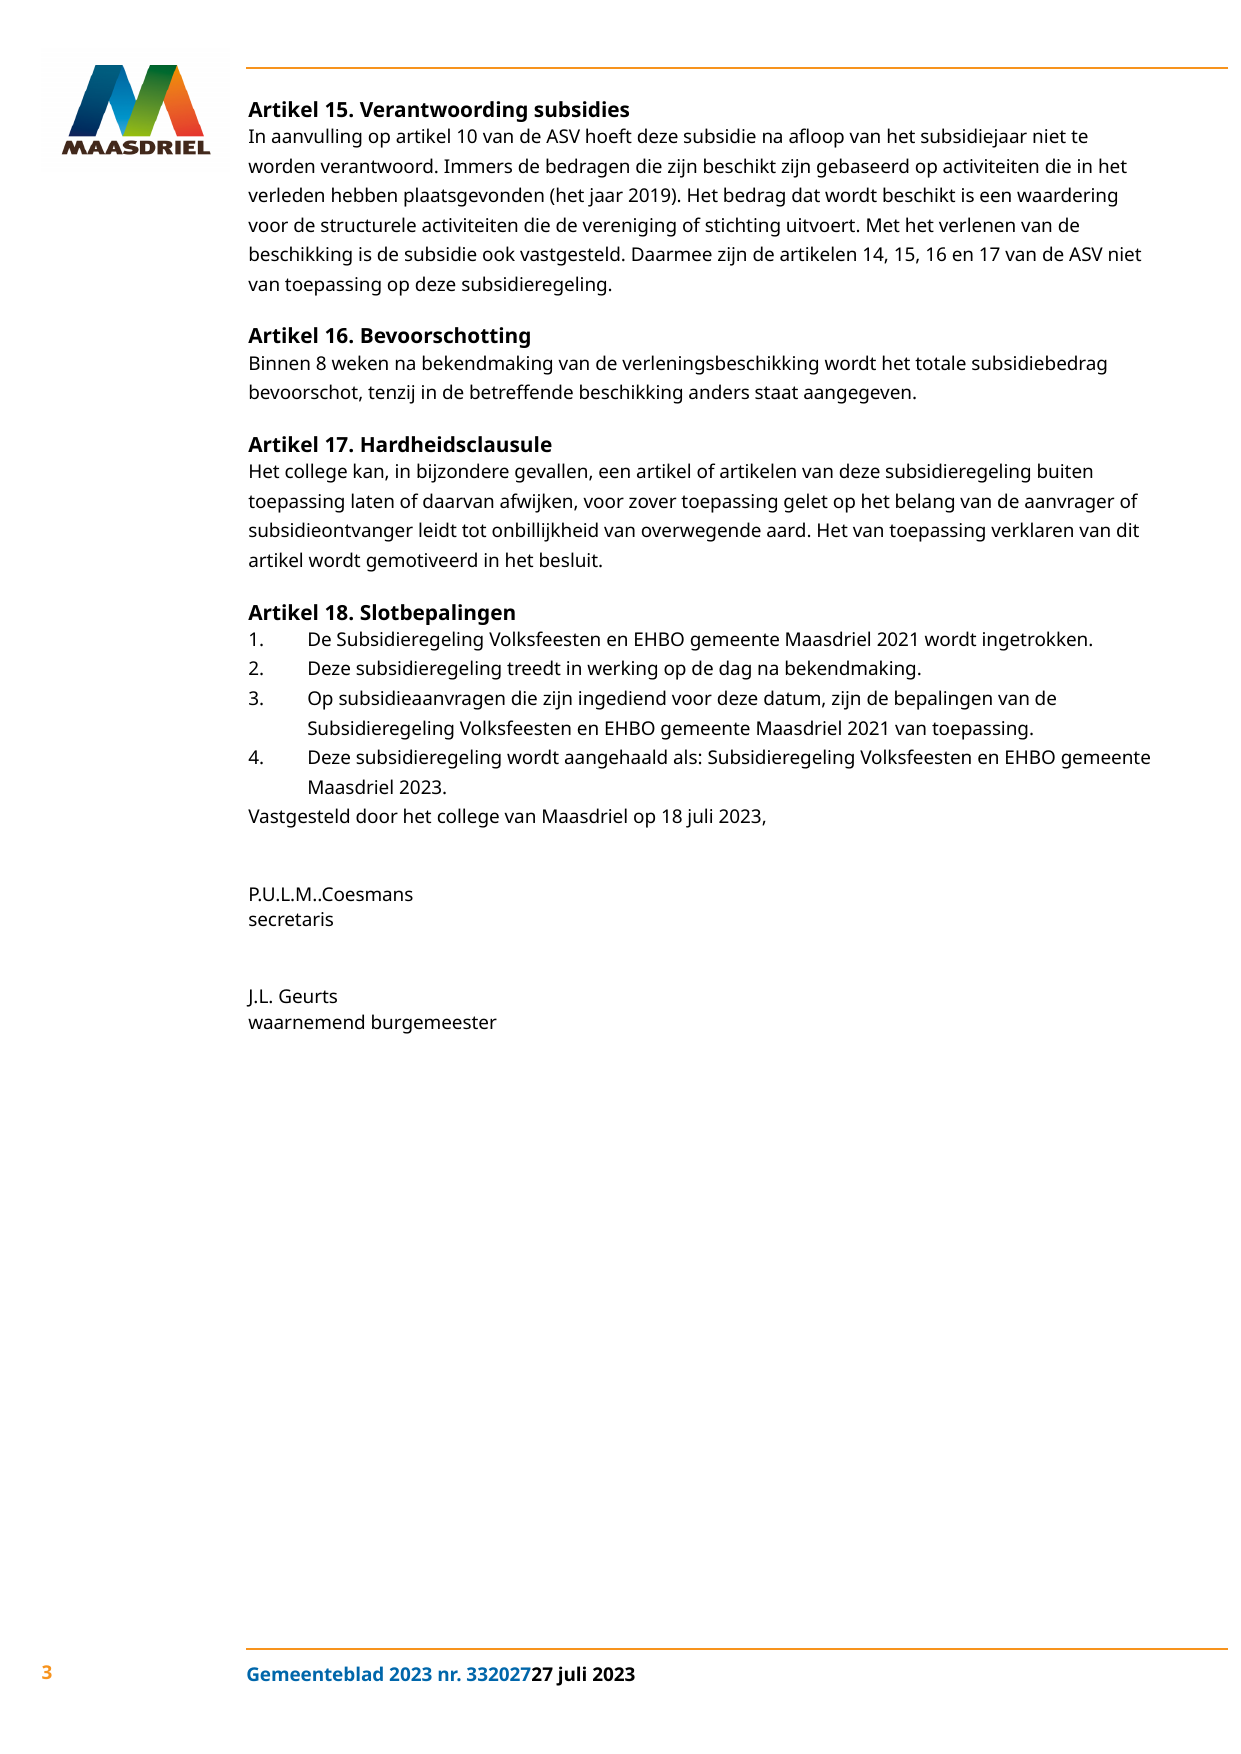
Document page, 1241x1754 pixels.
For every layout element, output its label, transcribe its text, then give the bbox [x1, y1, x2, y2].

text P.U.L.M..Coesmans [248, 881, 1152, 906]
text Artikel 16. Bevoorschotting [248, 322, 1152, 350]
text In aanvulling op artikel 10 van de ASV hoeft deze subsidie na afloop van het subsidiejaar niet te worden verantwoord. Immers de bedragen die zijn beschikt zijn gebaseerd op activiteiten die in het verleden hebben plaatsgevonden (het jaar 2019). Het bedrag dat wordt beschikt is een waardering voor de structurele activiteiten die de vereniging of stichting uitvoert. Met het verlenen van de beschikking is de subsidie ook vastgesteld. Daarmee zijn de artikelen 14, 15, 16 en 17 van de ASV niet van toepassing op deze subsidieregeling. [248, 123, 1152, 297]
picture [41, 47, 231, 172]
list Deze subsidieregeling wordt aangehaald als: Subsidieregeling Volksfeesten en EHBO gemeente Maasdriel 2023. [248, 744, 1152, 800]
text Artikel 15. Verantwoording subsidies [248, 95, 1152, 123]
text Vastgesteld door het college van Maasdriel op 18 juli 2023, [248, 803, 1152, 829]
list Deze subsidieregeling treedt in werking op de dag na bekendmaking. [248, 656, 1152, 681]
text Artikel 18. Slotbepalingen [248, 598, 1152, 626]
text Het college kan, in bijzondere gevallen, een artikel of artikelen van deze subsidieregeling buiten toepassing laten of daarvan afwijken, voor zover toepassing gelet op het belang van de aanvrager of subsidieontvanger leidt tot onbillijkheid van overwegende aard. Het van toepassing verklaren van dit artikel wordt gemotiveerd in het besluit. [248, 458, 1152, 573]
list Op subsidieaanvragen die zijn ingediend voor deze datum, zijn de bepalingen van de Subsidieregeling Volksfeesten en EHBO gemeente Maasdriel 2021 van toepassing. [248, 685, 1152, 741]
text waarnemend burgemeester [248, 1009, 1152, 1035]
text Binnen 8 weken na bekendmaking van de verleningsbeschikking wordt het totale subsidiebedrag bevoorschot, tenzij in de betreffende beschikking anders staat aangegeven. [248, 350, 1152, 405]
text secretaris [248, 906, 1152, 932]
text Artikel 17. Hardheidsclausule [248, 430, 1152, 458]
list De Subsidieregeling Volksfeesten en EHBO gemeente Maasdriel 2021 wordt ingetrokken. [248, 626, 1152, 652]
text J.L. Geurts [248, 984, 1152, 1009]
